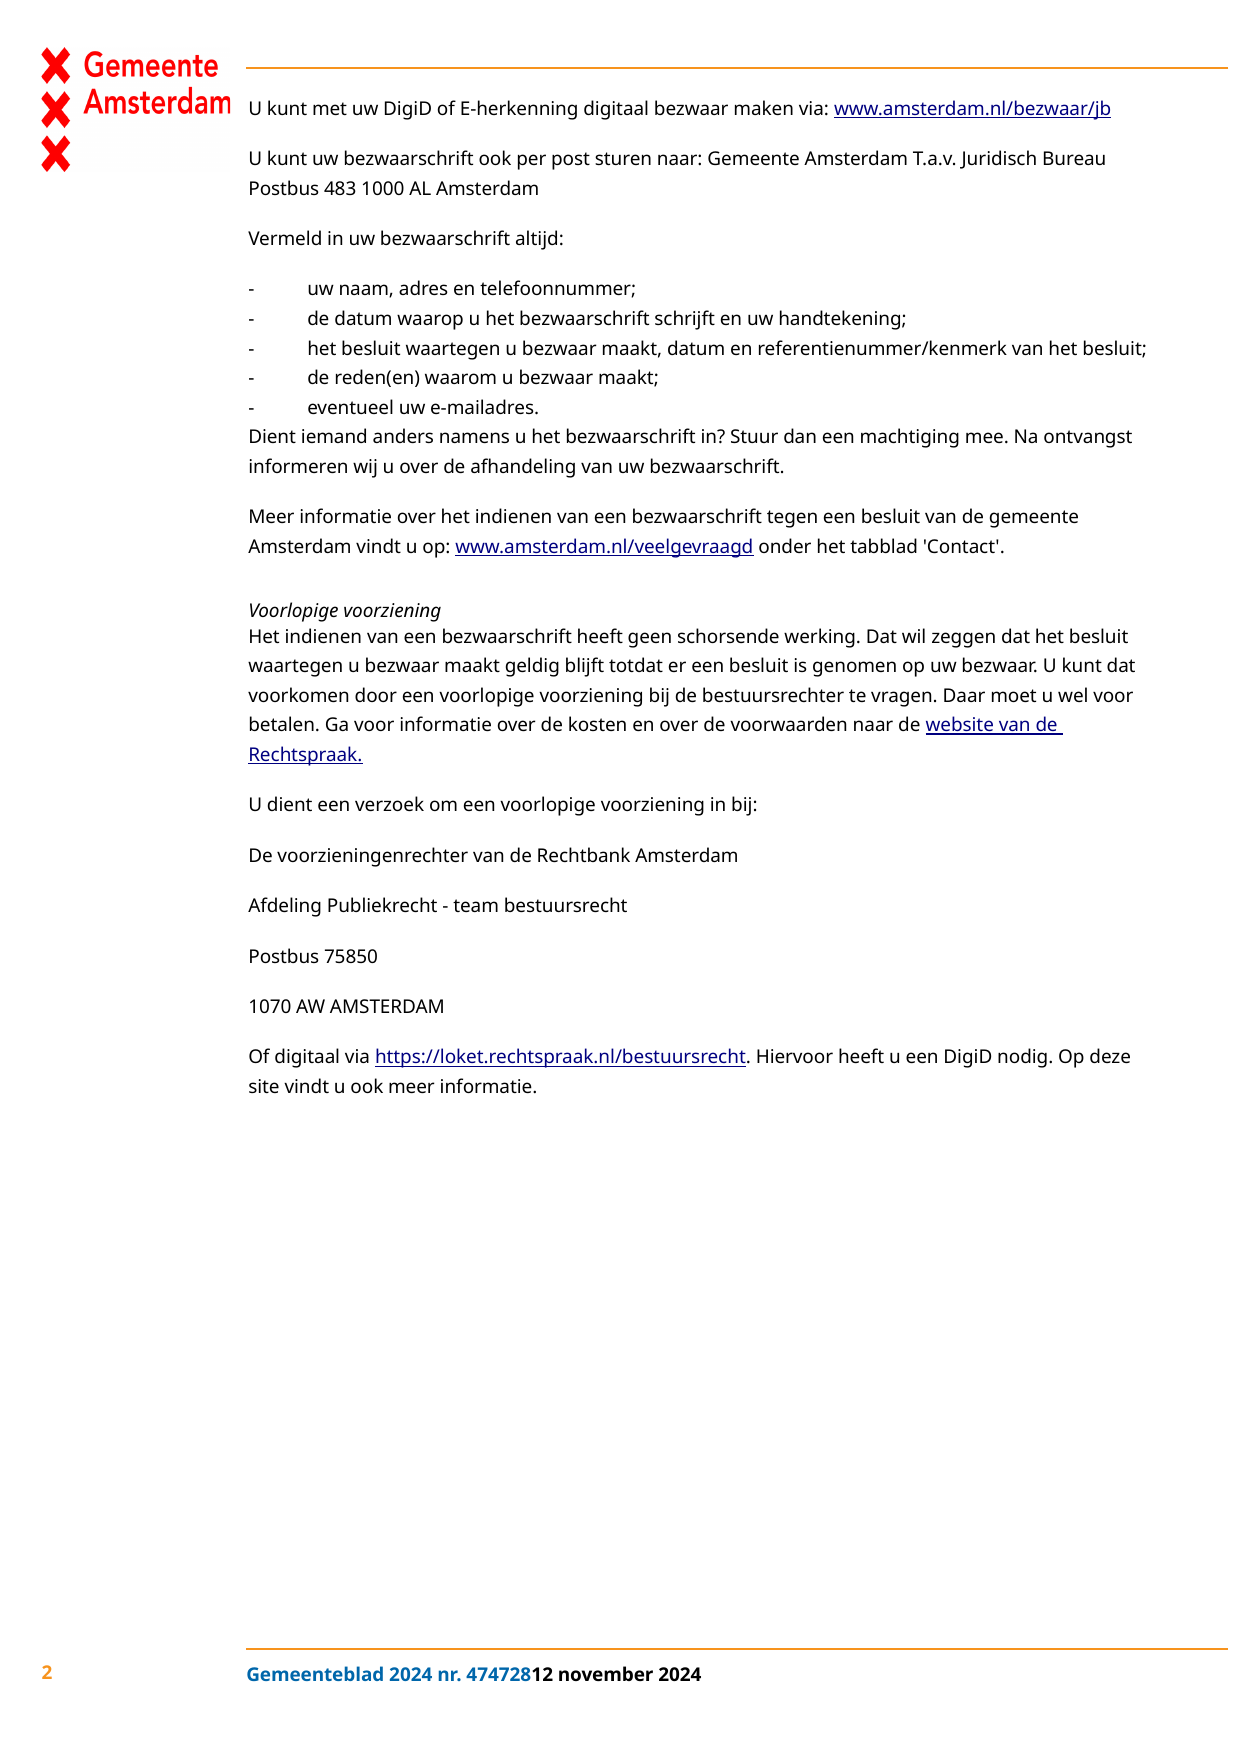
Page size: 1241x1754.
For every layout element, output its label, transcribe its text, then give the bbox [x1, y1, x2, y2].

text Voorlopige voorziening [248, 597, 1152, 623]
text Postbus 75850 [248, 943, 1152, 968]
text De voorzieningenrechter van de Rechtbank Amsterdam [248, 842, 1152, 868]
text Meer informatie over het indienen van een bezwaarschrift tegen een besluit van de gemeente Amsterdam vindt u op: www.amsterdam.nl/veelgevraagd onder het tabblad 'Contact'. [248, 503, 1152, 559]
text Of digitaal via https://loket.rechtspraak.nl/bestuursrecht. Hiervoor heeft u een DigiD nodig. Op deze site vindt u ook meer informatie. [248, 1044, 1152, 1099]
text U dient een verzoek om een voorlopige voorziening in bij: [248, 792, 1152, 817]
list eventueel uw e-mailadres. [248, 394, 1152, 420]
text Afdeling Publiekrecht - team bestuursrecht [248, 892, 1152, 918]
text U kunt uw bezwaarschrift ook per post sturen naar: Gemeente Amsterdam T.a.v. Juridisch Bureau Postbus 483 1000 AL Amsterdam [248, 145, 1152, 201]
text 1070 AW AMSTERDAM [248, 993, 1152, 1019]
list de datum waarop u het bezwaarschrift schrijft en uw handtekening; [248, 305, 1152, 331]
list het besluit waartegen u bezwaar maakt, datum en referentienummer/kenmerk van het besluit; [248, 335, 1152, 361]
picture [41, 47, 231, 172]
list de reden(en) waarom u bezwaar maakt; [248, 364, 1152, 390]
text Vermeld in uw bezwaarschrift altijd: [248, 225, 1152, 251]
text Dient iemand anders namens u het bezwaarschrift in? Stuur dan een machtiging mee. Na ontvangst informeren wij u over de afhandeling van uw bezwaarschrift. [248, 423, 1152, 479]
list uw naam, adres en telefoonnummer; [248, 276, 1152, 301]
text U kunt met uw DigiD of E-herkenning digitaal bezwaar maken via: www.amsterdam.nl/bezwaar/jb [248, 95, 1152, 121]
text Het indienen van een bezwaarschrift heeft geen schorsende werking. Dat wil zeggen dat het besluit waartegen u bezwaar maakt geldig blijft totdat er een besluit is genomen op uw bezwaar. U kunt dat voorkomen door een voorlopige voorziening bij de bestuursrechter te vragen. Daar moet u wel voor betalen. Ga voor informatie over de kosten en over de voorwaarden naar de website van de Rechtspraak. [248, 623, 1152, 767]
